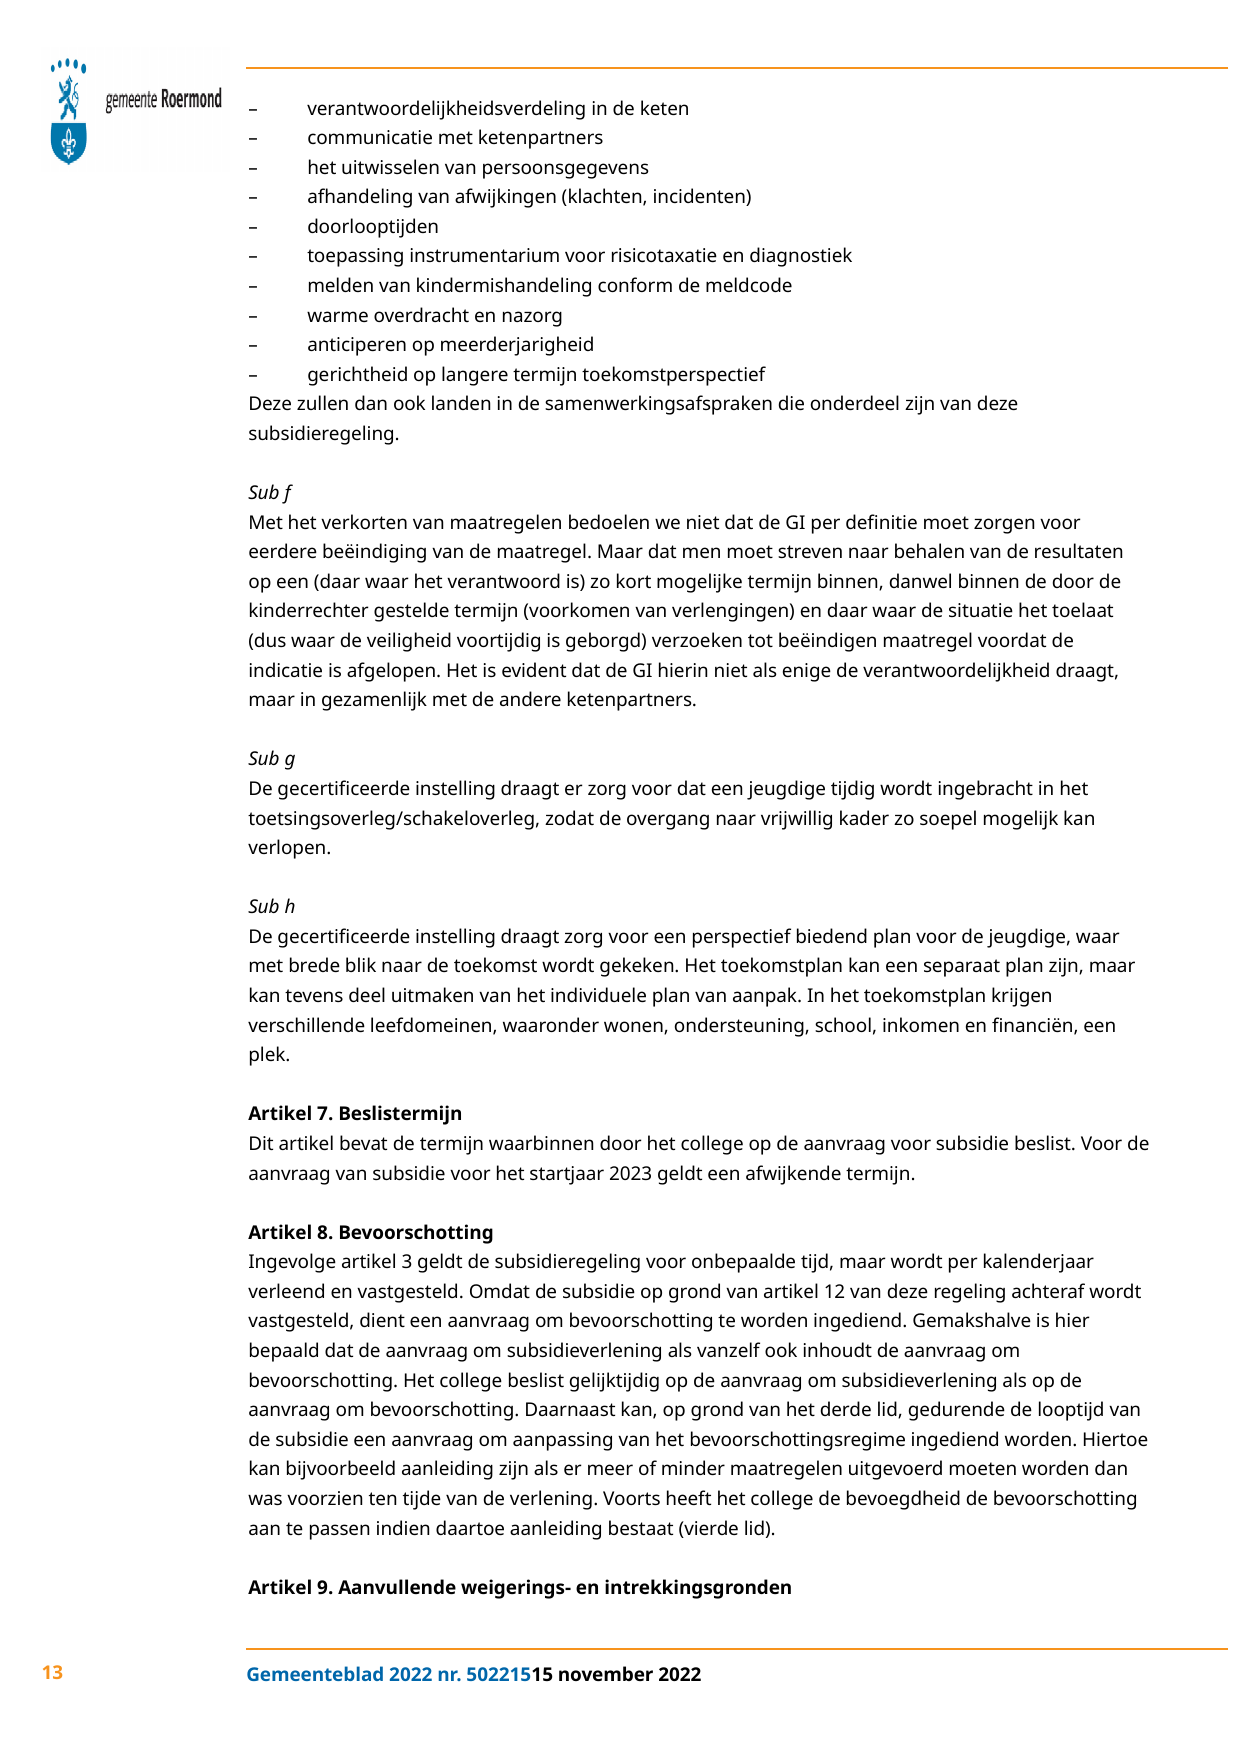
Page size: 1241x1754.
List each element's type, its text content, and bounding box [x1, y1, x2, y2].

list doorlooptijden [248, 213, 1152, 239]
text De gecertificeerde instelling draagt er zorg voor dat een jeugdige tijdig wordt ingebracht in het toetsingsoverleg/schakeloverleg, zodat de overgang naar vrijwillig kader zo soepel mogelijk kan verlopen. [248, 775, 1152, 860]
text Deze zullen dan ook landen in de samenwerkingsafspraken die onderdeel zijn van deze subsidieregeling. [248, 391, 1152, 446]
text Met het verkorten van maatregelen bedoelen we niet dat de GI per definitie moet zorgen voor eerdere beëindiging van de maatregel. Maar dat men moet streven naar behalen van de resultaten op een (daar waar het verantwoord is) zo kort mogelijke termijn binnen, danwel binnen de door de kinderrechter gestelde termijn (voorkomen van verlengingen) en daar waar de situatie het toelaat (dus waar de veiligheid voortijdig is geborgd) verzoeken tot beëindigen maatregel voordat de indicatie is afgelopen. Het is evident dat de GI hierin niet als enige de verantwoordelijkheid draagt, maar in gezamenlijk met de andere ketenpartners. [248, 509, 1152, 712]
text Artikel 7. Beslistermijn [248, 1101, 1152, 1126]
text Sub f [248, 479, 1152, 505]
text Sub h [248, 893, 1152, 919]
text Ingevolge artikel 3 geldt de subsidieregeling voor onbepaalde tijd, maar wordt per kalenderjaar verleend en vastgesteld. Omdat de subsidie op grond van artikel 12 van deze regeling achteraf wordt vastgesteld, dient een aanvraag om bevoorschotting te worden ingediend. Gemakshalve is hier bepaald dat de aanvraag om subsidieverlening als vanzelf ook inhoudt de aanvraag om bevoorschotting. Het college beslist gelijktijdig op de aanvraag om subsidieverlening als op de aanvraag om bevoorschotting. Daarnaast kan, op grond van het derde lid, gedurende de looptijd van de subsidie een aanvraag om aanpassing van het bevoorschottingsregime ingediend worden. Hiertoe kan bijvoorbeeld aanleiding zijn als er meer of minder maatregelen uitgevoerd moeten worden dan was voorzien ten tijde van de verlening. Voorts heeft het college de bevoegdheid de bevoorschotting aan te passen indien daartoe aanleiding bestaat (vierde lid). [248, 1248, 1152, 1541]
text Dit artikel bevat de termijn waarbinnen door het college op de aanvraag voor subsidie beslist. Voor de aanvraag van subsidie voor het startjaar 2023 geldt een afwijkende termijn. [248, 1130, 1152, 1186]
list melden van kindermishandeling conform de meldcode [248, 272, 1152, 298]
list afhandeling van afwijkingen (klachten, incidenten) [248, 183, 1152, 209]
text Artikel 8. Bevoorschotting [248, 1219, 1152, 1245]
list het uitwisselen van persoonsgegevens [248, 154, 1152, 180]
list gerichtheid op langere termijn toekomstperspectief [248, 361, 1152, 387]
picture [41, 47, 231, 172]
list anticiperen op meerderjarigheid [248, 331, 1152, 357]
text Sub g [248, 746, 1152, 771]
text De gecertificeerde instelling draagt zorg voor een perspectief biedend plan voor de jeugdige, waar met brede blik naar de toekomst wordt gekeken. Het toekomstplan kan een separaat plan zijn, maar kan tevens deel uitmaken van het individuele plan van aanpak. In het toekomstplan krijgen verschillende leefdomeinen, waaronder wonen, ondersteuning, school, inkomen en financiën, een plek. [248, 923, 1152, 1067]
list toepassing instrumentarium voor risicotaxatie en diagnostiek [248, 243, 1152, 268]
text Artikel 9. Aanvullende weigerings- en intrekkingsgronden [248, 1574, 1152, 1600]
list communicatie met ketenpartners [248, 124, 1152, 150]
list warme overdracht en nazorg [248, 302, 1152, 328]
list verantwoordelijkheidsverdeling in de keten [248, 95, 1152, 121]
